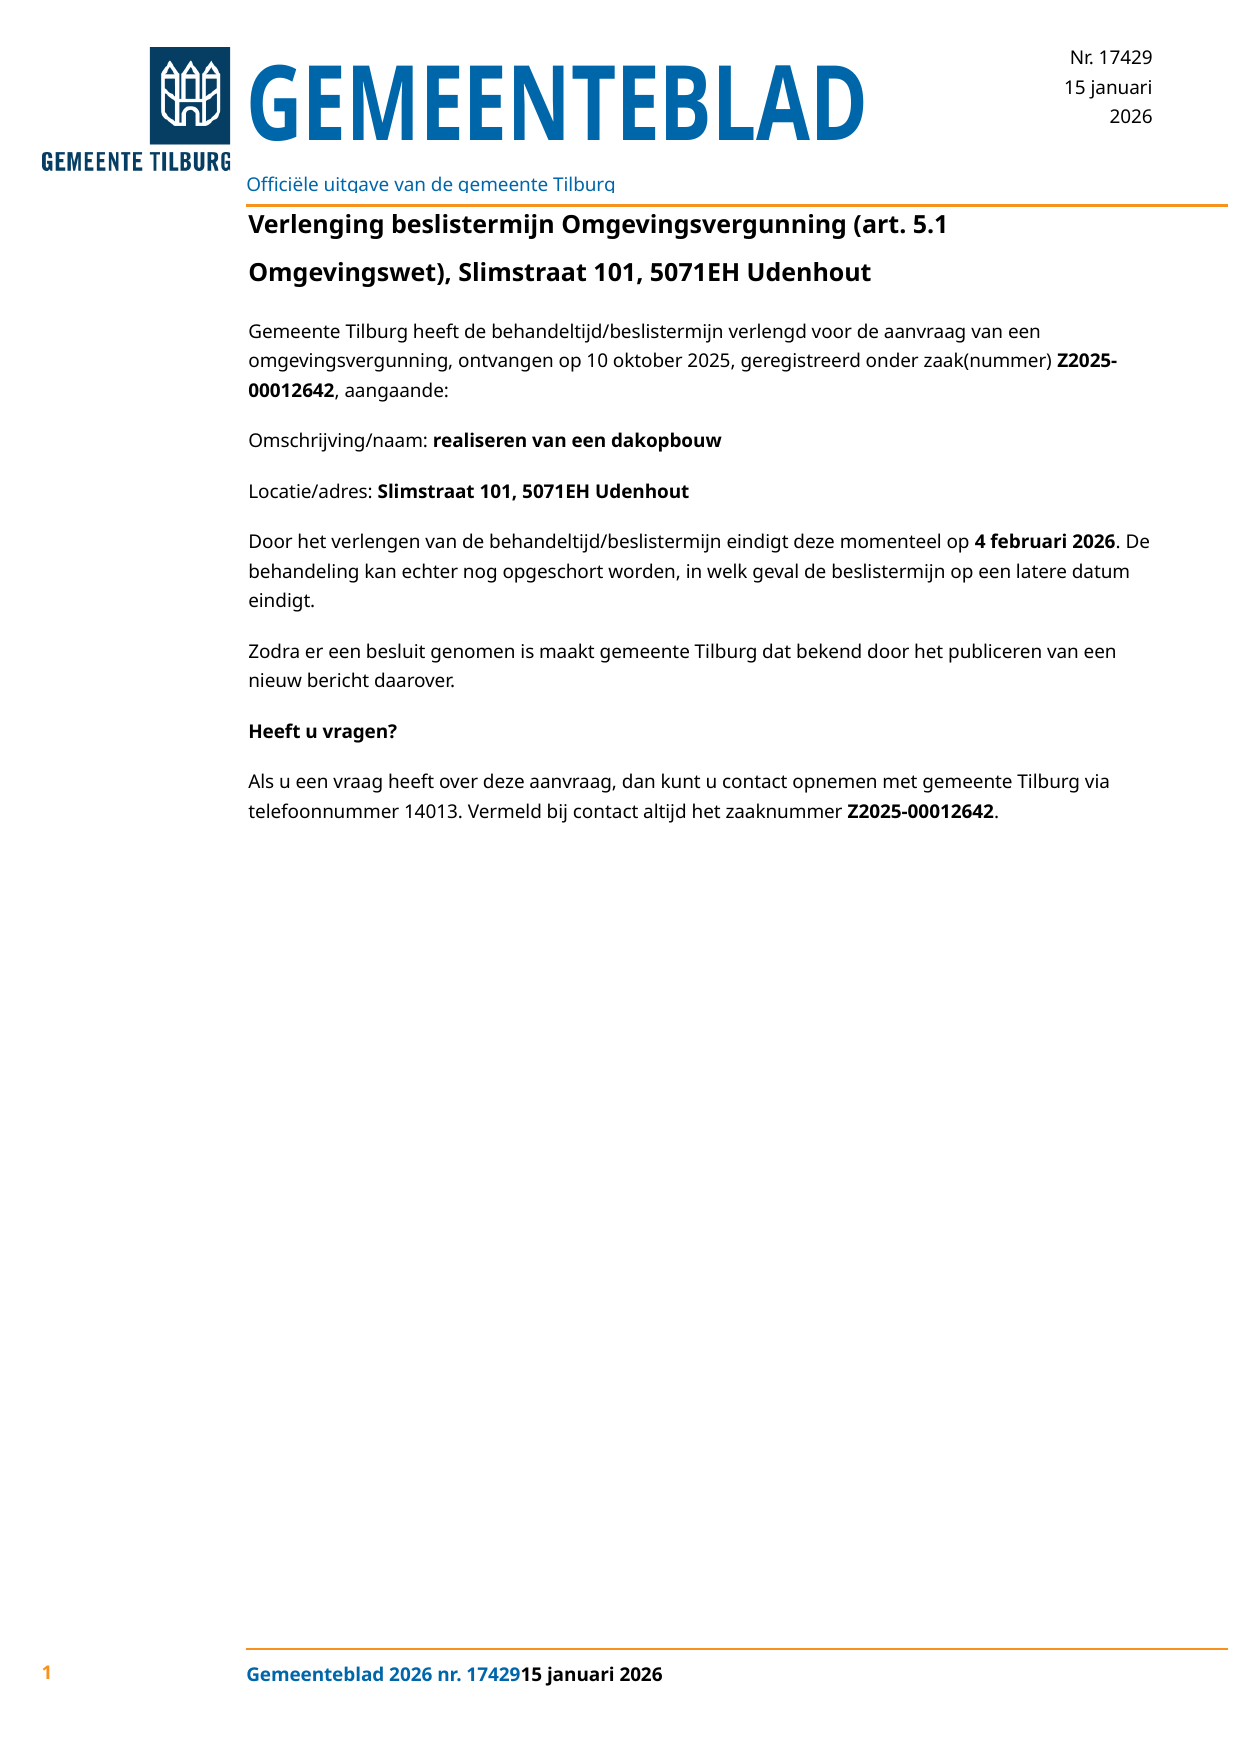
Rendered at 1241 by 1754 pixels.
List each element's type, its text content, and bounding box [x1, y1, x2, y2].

text Omschrijving/naam: realiseren van een dakopbouw [248, 427, 1152, 453]
picture [41, 47, 231, 172]
text Als u een vraag heeft over deze aanvraag, dan kunt u contact opnemen met gemeente Tilburg via telefoonnummer 14013. Vermeld bij contact altijd het zaaknummer Z2025-00012642. [248, 768, 1152, 824]
text Door het verlengen van de behandeltijd/beslistermijn eindigt deze momenteel op 4 februari 2026. De behandeling kan echter nog opgeschort worden, in welk geval de beslistermijn op een latere datum eindigt. [248, 528, 1152, 613]
text Gemeente Tilburg heeft de behandeltijd/beslistermijn verlengd voor de aanvraag van een omgevingsvergunning, ontvangen op 10 oktober 2025, geregistreerd onder zaak(nummer) Z2025-00012642, aangaande: [248, 318, 1152, 403]
text Zodra er een besluit genomen is maakt gemeente Tilburg dat bekend door het publiceren van een nieuw bericht daarover. [248, 638, 1152, 693]
text Heeft u vragen? [248, 718, 1152, 744]
text Locatie/adres: Slimstraat 101, 5071EH Udenhout [248, 478, 1152, 504]
text Verlenging beslistermijn Omgevingsvergunning (art. 5.1 Omgevingswet), Slimstraat 101, 5071EH Udenhout [248, 207, 1152, 288]
